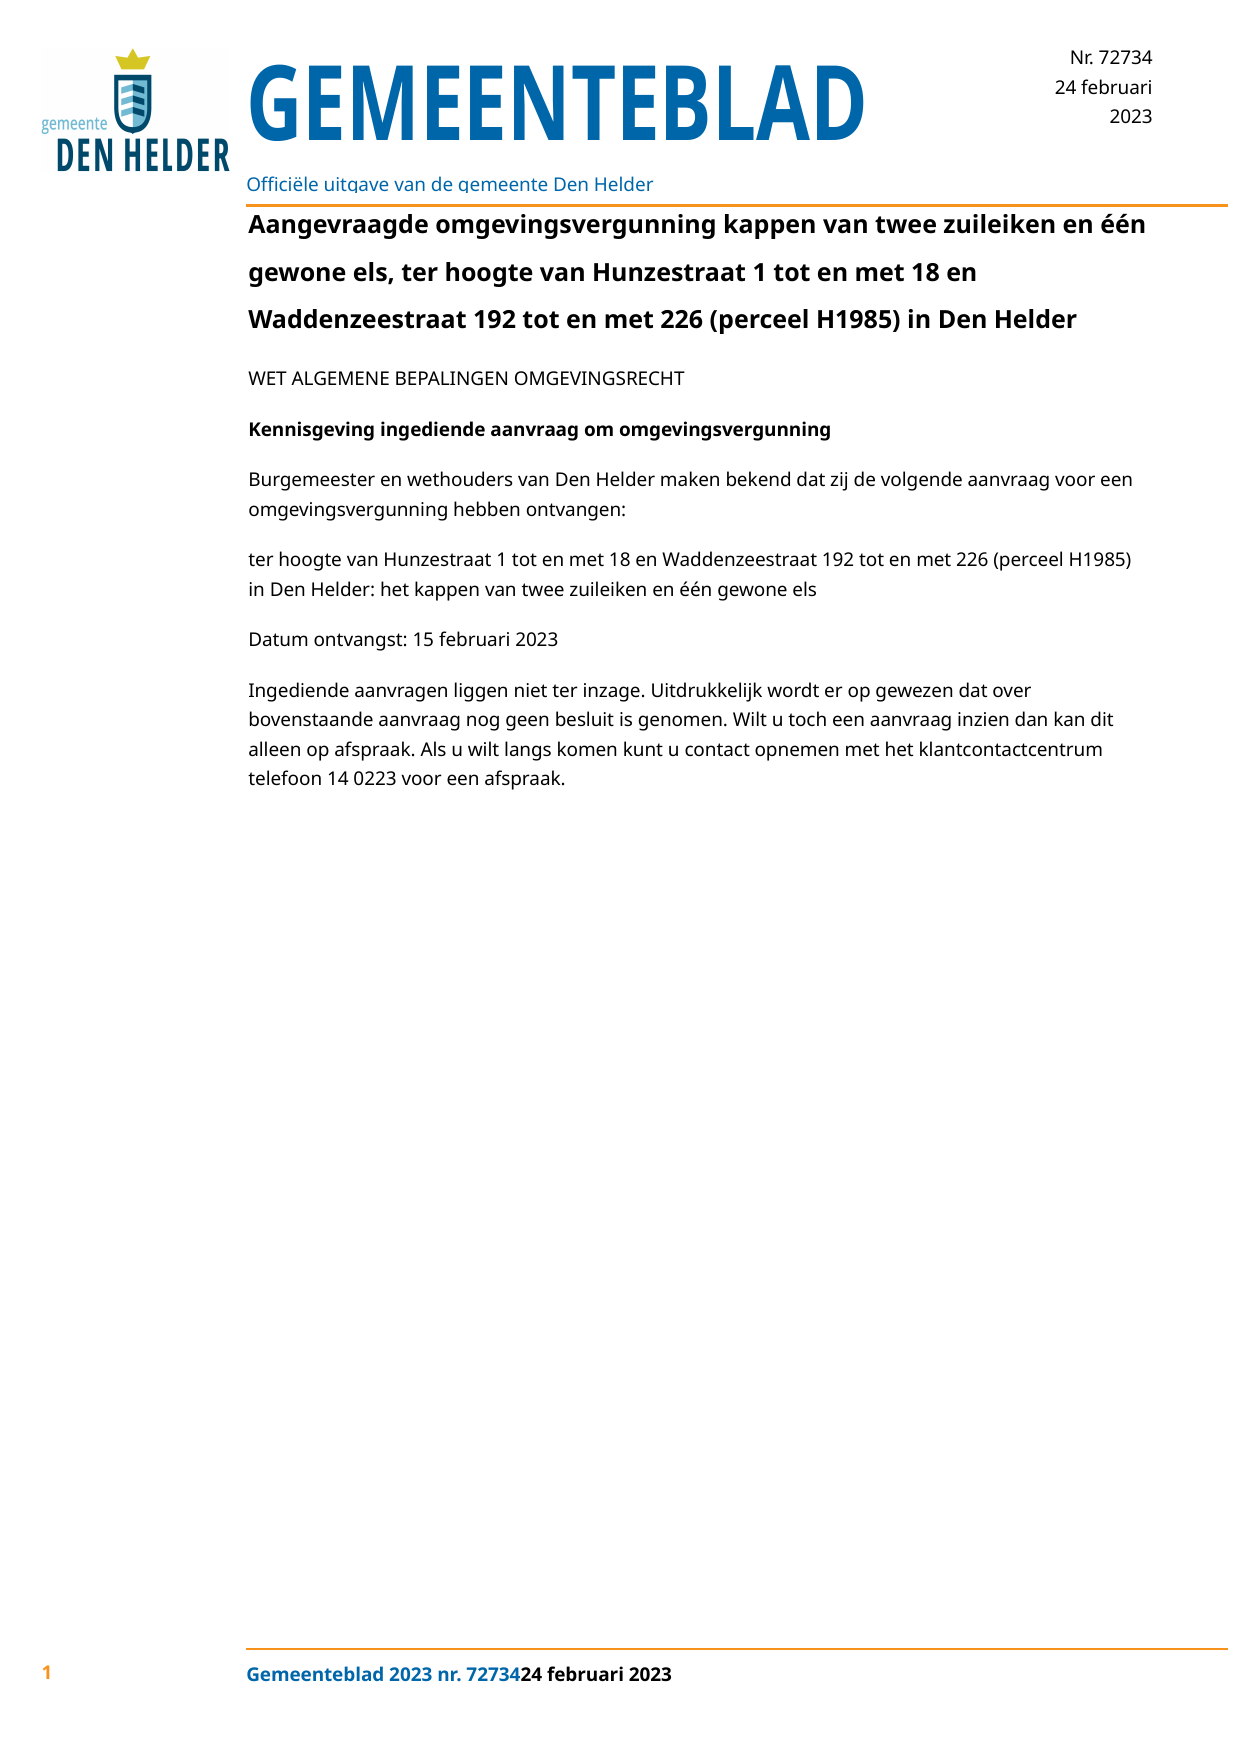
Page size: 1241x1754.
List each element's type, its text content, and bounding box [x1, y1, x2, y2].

text Kennisgeving ingediende aanvraag om omgevingsvergunning [248, 416, 1152, 442]
picture [100, 154, 106, 172]
text Burgemeester en wethouders van Den Helder maken bekend dat zij de volgende aanvraag voor een omgevingsvergunning hebben ontvangen: [248, 466, 1152, 522]
text Datum ontvangst: 15 februari 2023 [248, 626, 1152, 652]
text Ingediende aanvragen liggen niet ter inzage. Uitdrukkelijk wordt er op gewezen dat over bovenstaande aanvraag nog geen besluit is genomen. Wilt u toch een aanvraag inzien dan kan dit alleen op afspraak. Als u wilt langs komen kunt u contact opnemen met het klantcontactcentrum telefoon 14 0223 voor een afspraak. [248, 677, 1152, 791]
picture [130, 157, 135, 172]
picture [182, 144, 187, 165]
text WET ALGEMENE BEPALINGEN OMGEVINGSRECHT [248, 366, 1152, 391]
text ter hoogte van Hunzestraat 1 tot en met 18 en Waddenzeestraat 192 tot en met 226 (perceel H1985) in Den Helder: het kappen van twee zuileiken en één gewone els [248, 546, 1152, 602]
text Aangevraagde omgevingsvergunning kappen van twee zuileiken en één gewone els, ter hoogte van Hunzestraat 1 tot en met 18 en Waddenzeestraat 192 tot en met 226 (perceel H1985) in Den Helder [248, 207, 1152, 336]
picture [41, 47, 231, 172]
picture [63, 144, 68, 165]
picture [220, 160, 224, 172]
